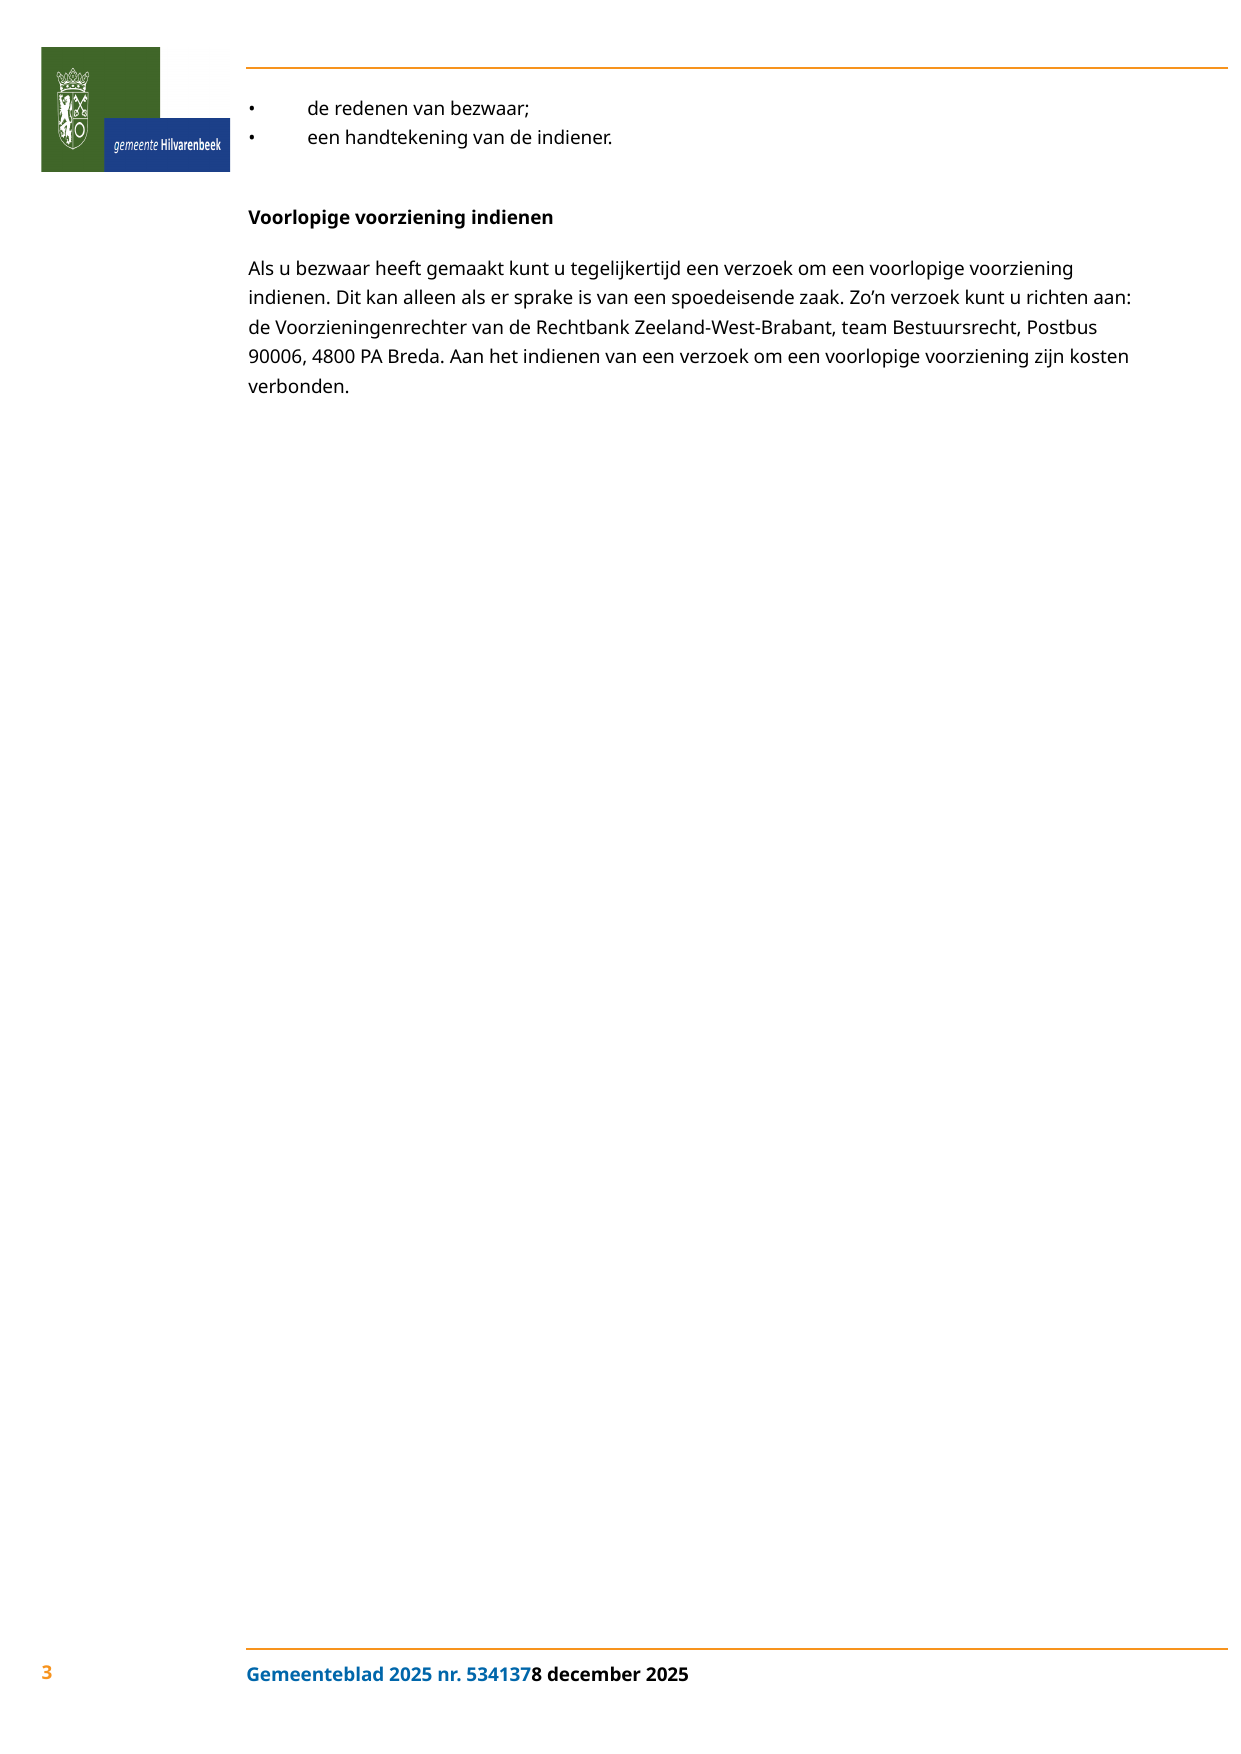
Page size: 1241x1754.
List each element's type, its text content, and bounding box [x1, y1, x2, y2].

list een handtekening van de indiener. [248, 124, 1152, 150]
text Voorlopige voorziening indienen [248, 204, 1152, 230]
picture [41, 47, 231, 172]
text Als u bezwaar heeft gemaakt kunt u tegelijkertijd een verzoek om een voorlopige voorziening indienen. Dit kan alleen als er sprake is van een spoedeisende zaak. Zo’n verzoek kunt u richten aan: de Voorzieningenrechter van de Rechtbank Zeeland-West-Brabant, team Bestuursrecht, Postbus 90006, 4800 PA Breda. Aan het indienen van een verzoek om een voorlopige voorziening zijn kosten verbonden. [248, 255, 1152, 399]
list de redenen van bezwaar; [248, 95, 1152, 121]
